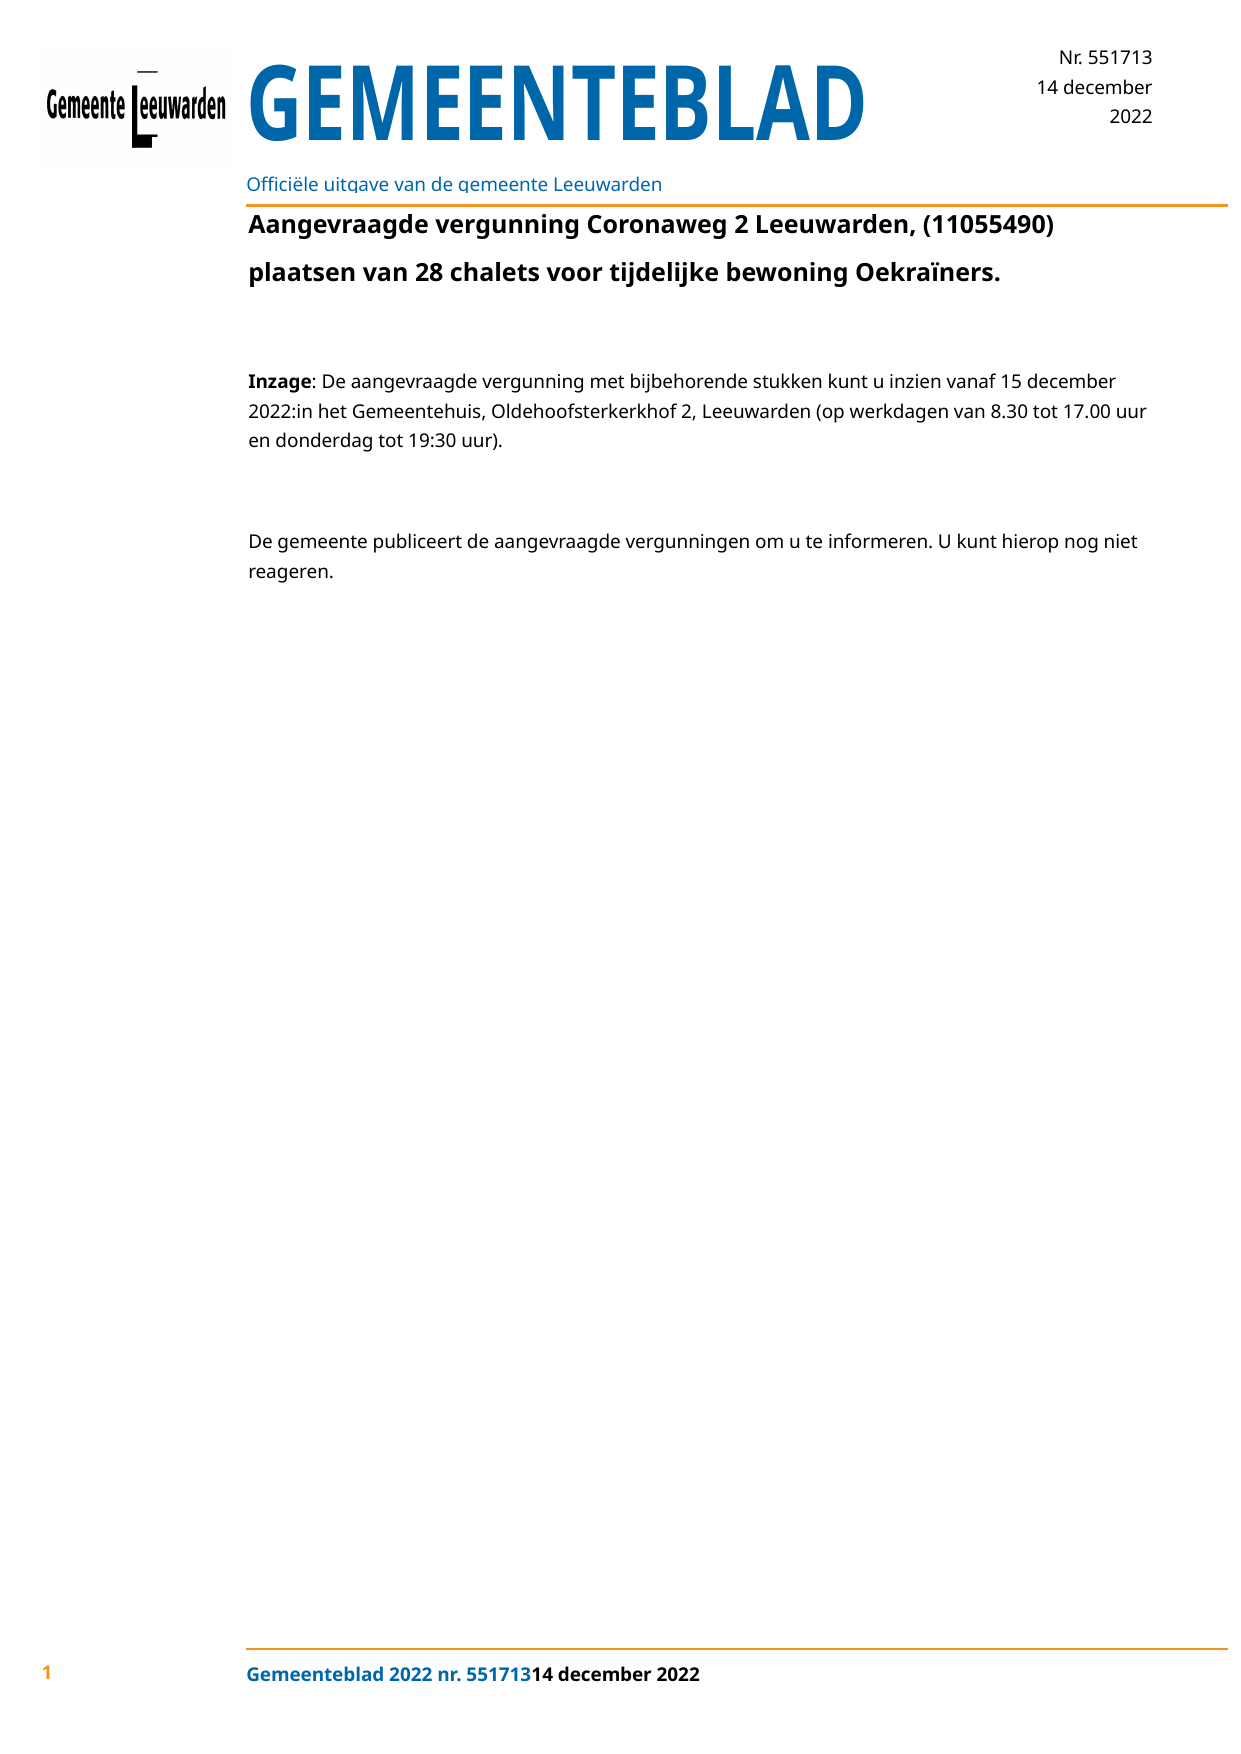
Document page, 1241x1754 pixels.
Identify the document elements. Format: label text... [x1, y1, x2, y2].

text De gemeente publiceert de aangevraagde vergunningen om u te informeren. U kunt hierop nog niet reageren. [248, 528, 1152, 584]
picture [41, 47, 231, 172]
text Inzage: De aangevraagde vergunning met bijbehorende stukken kunt u inzien vanaf 15 december 2022:in het Gemeentehuis, Oldehoofsterkerkhof 2, Leeuwarden (op werkdagen van 8.30 tot 17.00 uur en donderdag tot 19:30 uur). [248, 368, 1152, 453]
text Aangevraagde vergunning Coronaweg 2 Leeuwarden, (11055490) plaatsen van 28 chalets voor tijdelijke bewoning Oekraïners. [248, 207, 1152, 288]
